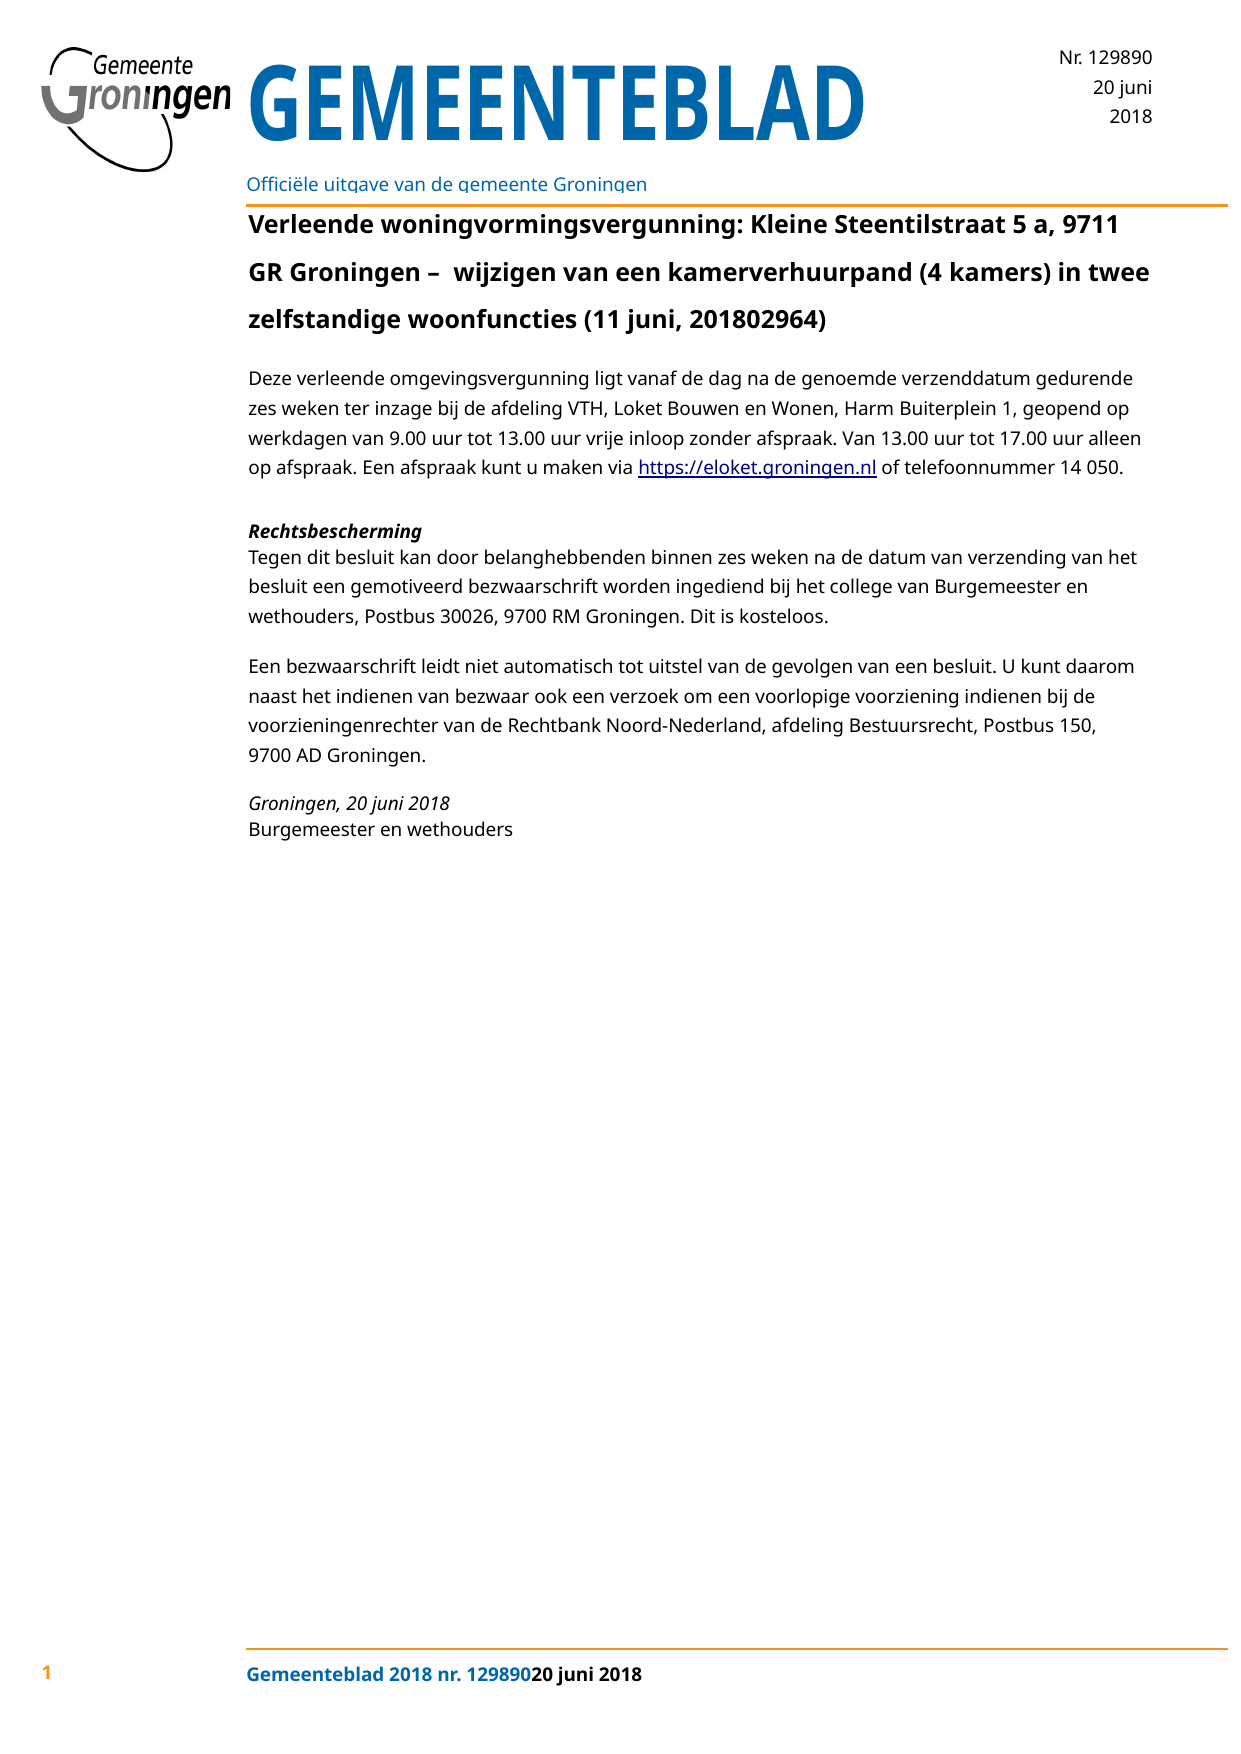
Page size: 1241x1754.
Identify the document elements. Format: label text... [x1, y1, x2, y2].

text Verleende woningvormingsvergunning: Kleine Steentilstraat 5 a, 9711 GR Groningen – wijzigen van een kamerverhuurpand (4 kamers) in twee zelfstandige woonfuncties (11 juni, 201802964) [248, 207, 1152, 336]
text Groningen, 20 juni 2018 [248, 790, 1152, 816]
text Tegen dit besluit kan door belanghebbenden binnen zes weken na de datum van verzending van het besluit een gemotiveerd bezwaarschrift worden ingediend bij het college van Burgemeester en wethouders, Postbus 30026, 9700 RM Groningen. Dit is kosteloos. [248, 544, 1152, 629]
text Burgemeester en wethouders [248, 816, 1152, 842]
picture [41, 47, 231, 172]
text Rechtsbescherming [248, 518, 1152, 544]
text Deze verleende omgevingsvergunning ligt vanaf de dag na de genoemde verzenddatum gedurende zes weken ter inzage bij de afdeling VTH, Loket Bouwen en Wonen, Harm Buiterplein 1, geopend op werkdagen van 9.00 uur tot 13.00 uur vrije inloop zonder afspraak. Van 13.00 uur tot 17.00 uur alleen op afspraak. Een afspraak kunt u maken via https://eloket.groningen.nl of telefoonnummer 14 050. [248, 366, 1152, 480]
text Een bezwaarschrift leidt niet automatisch tot uitstel van de gevolgen van een besluit. U kunt daarom naast het indienen van bezwaar ook een verzoek om een voorlopige voorziening indienen bij de voorzieningenrechter van de Rechtbank Noord-Nederland, afdeling Bestuursrecht, Postbus 150, 9700 AD Groningen. [248, 653, 1152, 768]
